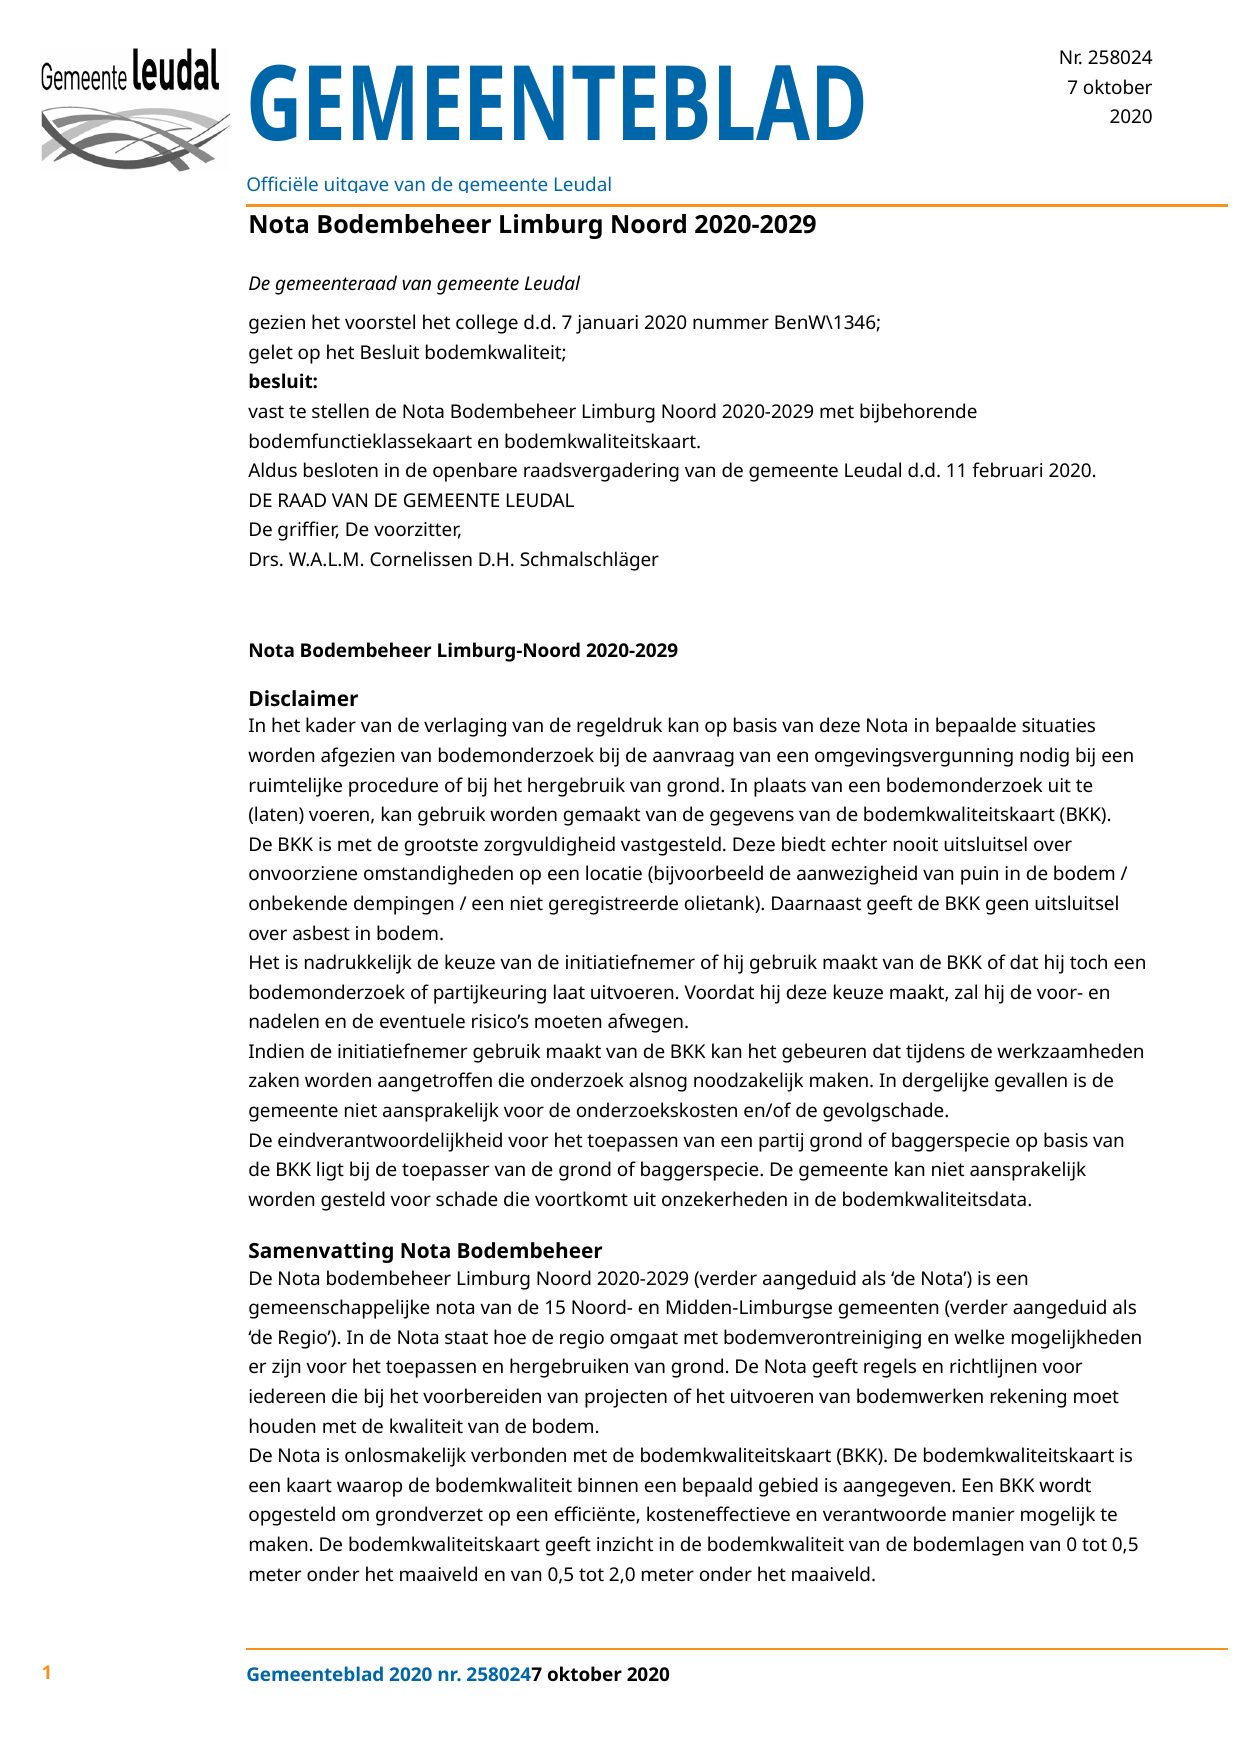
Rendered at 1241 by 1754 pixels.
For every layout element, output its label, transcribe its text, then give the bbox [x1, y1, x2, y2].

text Drs. W.A.L.M. Cornelissen D.H. Schmalschläger [248, 546, 1152, 572]
text De Nota bodembeheer Limburg Noord 2020-2029 (verder aangeduid als ‘de Nota’) is een gemeenschappelijke nota van de 15 Noord- en Midden-Limburgse gemeenten (verder aangeduid als ‘de Regio’). In de Nota staat hoe de regio omgaat met bodemverontreiniging en welke mogelijkheden er zijn voor het toepassen en hergebruiken van grond. De Nota geeft regels en richtlijnen voor iedereen die bij het voorbereiden van projecten of het uitvoeren van bodemwerken rekening moet houden met de kwaliteit van de bodem. [248, 1265, 1152, 1438]
text Aldus besloten in de openbare raadsvergadering van de gemeente Leudal d.d. 11 februari 2020. [248, 457, 1152, 483]
text DE RAAD VAN DE GEMEENTE LEUDAL [248, 487, 1152, 513]
text Disclaimer [248, 684, 1152, 713]
text Samenvatting Nota Bodembeheer [248, 1236, 1152, 1265]
text Nota Bodembeheer Limburg-Noord 2020-2029 [248, 635, 1152, 663]
text gezien het voorstel het college d.d. 7 januari 2020 nummer BenW\1346; [248, 309, 1152, 335]
text Indien de initiatiefnemer gebruik maakt van de BKK kan het gebeuren dat tijdens de werkzaamheden zaken worden aangetroffen die onderzoek alsnog noodzakelijk maken. In dergelijke gevallen is de gemeente niet aansprakelijk voor de onderzoekskosten en/of de gevolgschade. [248, 1038, 1152, 1123]
text Nota Bodembeheer Limburg Noord 2020-2029 [248, 207, 1152, 241]
text De gemeenteraad van gemeente Leudal [248, 270, 1152, 296]
text Het is nadrukkelijk de keuze van de initiatiefnemer of hij gebruik maakt van de BKK of dat hij toch een bodemonderzoek of partijkeuring laat uitvoeren. Voordat hij deze keuze maakt, zal hij de voor- en nadelen en de eventuele risico’s moeten afwegen. [248, 949, 1152, 1034]
picture [41, 47, 231, 172]
text De eindverantwoordelijkheid voor het toepassen van een partij grond of baggerspecie op basis van de BKK ligt bij de toepasser van de grond of baggerspecie. De gemeente kan niet aansprakelijk worden gesteld voor schade die voortkomt uit onzekerheden in de bodemkwaliteitsdata. [248, 1127, 1152, 1212]
text De Nota is onlosmakelijk verbonden met de bodemkwaliteitskaart (BKK). De bodemkwaliteitskaart is een kaart waarop de bodemkwaliteit binnen een bepaald gebied is aangegeven. Een BKK wordt opgesteld om grondverzet op een efficiënte, kosteneffectieve en verantwoorde manier mogelijk te maken. De bodemkwaliteitskaart geeft inzicht in de bodemkwaliteit van de bodemlagen van 0 tot 0,5 meter onder het maaiveld en van 0,5 tot 2,0 meter onder het maaiveld. [248, 1442, 1152, 1586]
text In het kader van de verlaging van de regeldruk kan op basis van deze Nota in bepaalde situaties worden afgezien van bodemonderzoek bij de aanvraag van een omgevingsvergunning nodig bij een ruimtelijke procedure of bij het hergebruik van grond. In plaats van een bodemonderzoek uit te (laten) voeren, kan gebruik worden gemaakt van de gegevens van de bodemkwaliteitskaart (BKK). [248, 713, 1152, 827]
text gelet op het Besluit bodemkwaliteit; [248, 339, 1152, 365]
text De BKK is met de grootste zorgvuldigheid vastgesteld. Deze biedt echter nooit uitsluitsel over onvoorziene omstandigheden op een locatie (bijvoorbeeld de aanwezigheid van puin in de bodem / onbekende dempingen / een niet geregistreerde olietank). Daarnaast geeft de BKK geen uitsluitsel over asbest in bodem. [248, 831, 1152, 946]
text vast te stellen de Nota Bodembeheer Limburg Noord 2020-2029 met bijbehorende bodemfunctieklassekaart en bodemkwaliteitskaart. [248, 398, 1152, 454]
text besluit: [248, 369, 1152, 394]
text De griffier, De voorzitter, [248, 517, 1152, 542]
